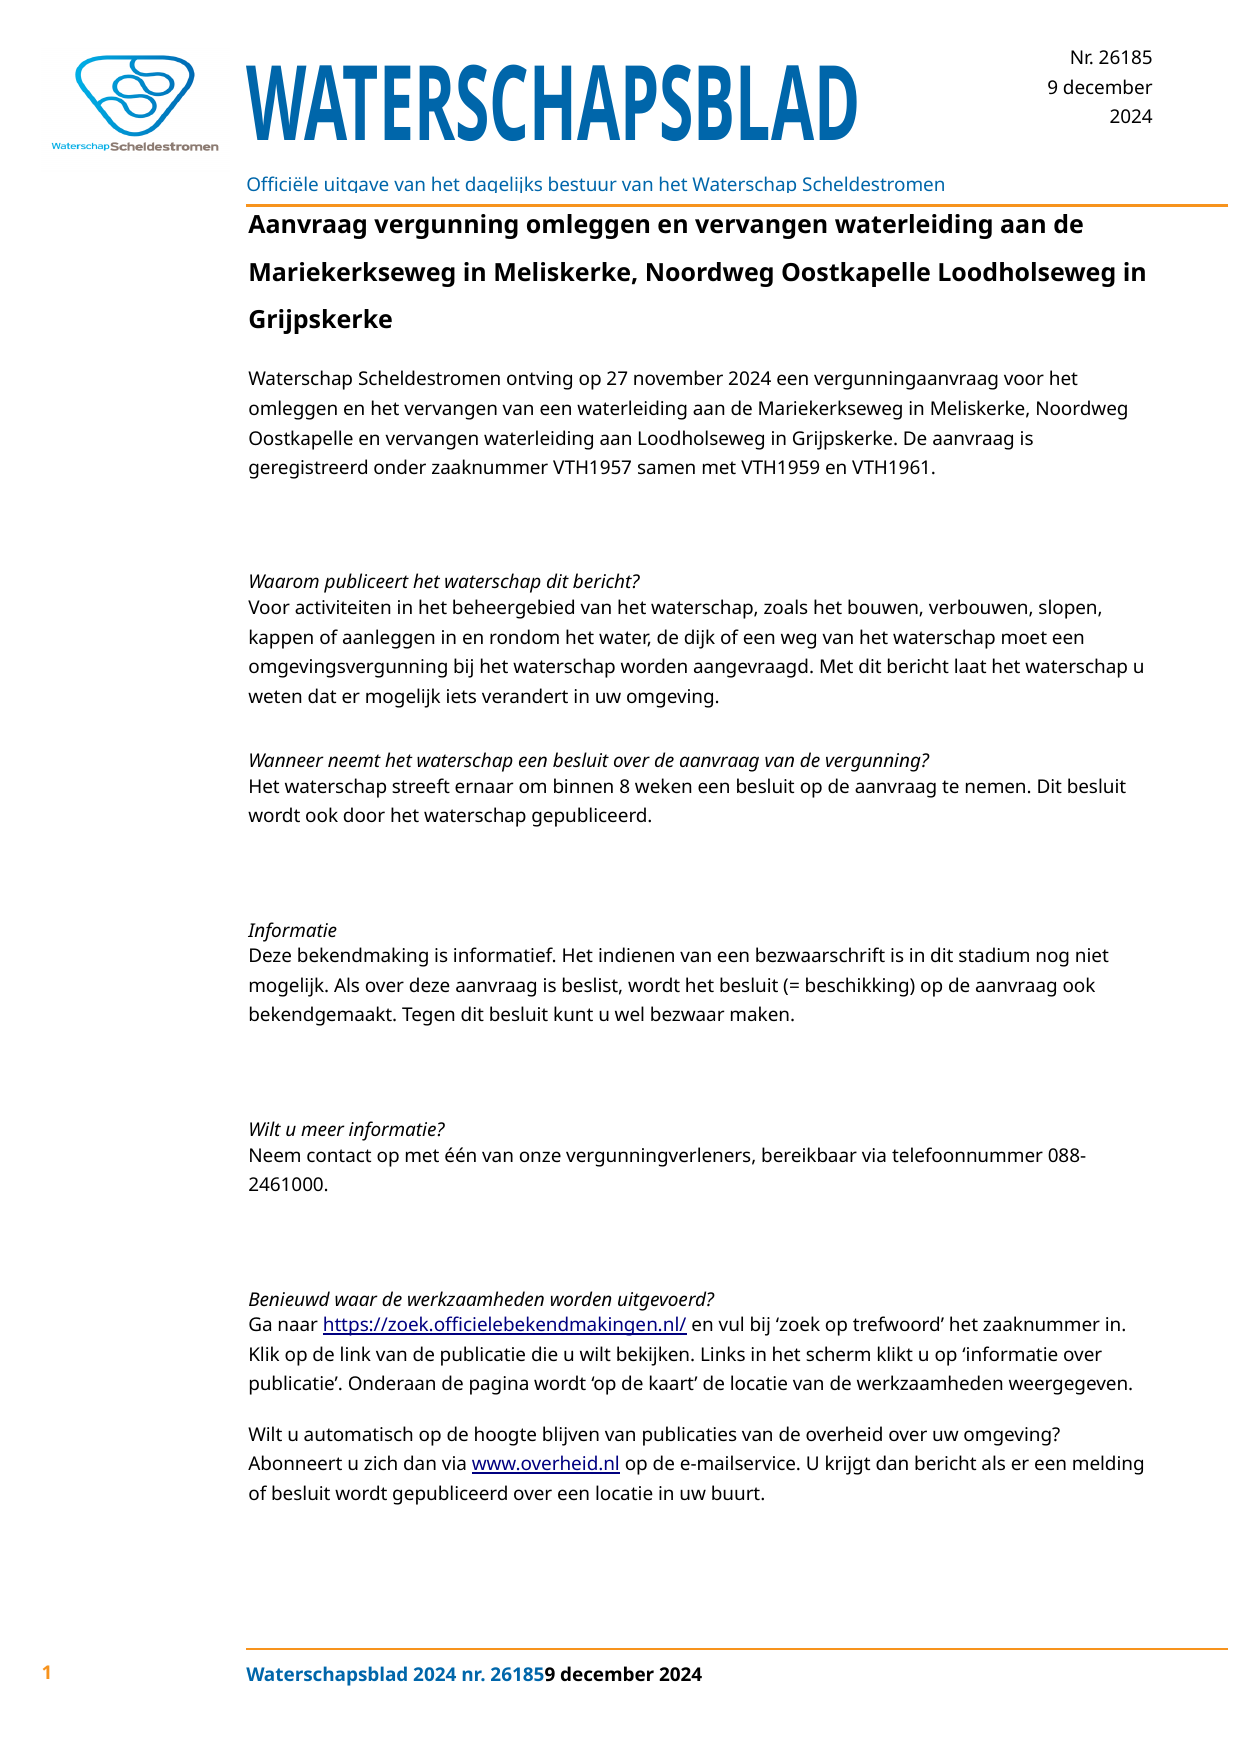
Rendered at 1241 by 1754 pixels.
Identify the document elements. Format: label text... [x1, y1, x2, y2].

text Neem contact op met één van onze vergunningverleners, bereikbaar via telefoonnummer 088-2461000. [248, 1142, 1152, 1197]
text Waterschap Scheldestromen ontving op 27 november 2024 een vergunningaanvraag voor het omleggen en het vervangen van een waterleiding aan de Mariekerkseweg in Meliskerke, Noordweg Oostkapelle en vervangen waterleiding aan Loodholseweg in Grijpskerke. De aanvraag is geregistreerd onder zaaknummer VTH1957 samen met VTH1959 en VTH1961. [248, 366, 1152, 480]
text Voor activiteiten in het beheergebied van het waterschap, zoals het bouwen, verbouwen, slopen, kappen of aanleggen in en rondom het water, de dijk of een weg van het waterschap moet een omgevingsvergunning bij het waterschap worden aangevraagd. Met dit bericht laat het waterschap u weten dat er mogelijk iets verandert in uw omgeving. [248, 594, 1152, 709]
picture [41, 47, 231, 172]
text Informatie [248, 917, 1152, 942]
text Het waterschap streeft ernaar om binnen 8 weken een besluit op de aanvraag te nemen. Dit besluit wordt ook door het waterschap gepubliceerd. [248, 773, 1152, 828]
text Waarom publiceert het waterschap dit bericht? [248, 569, 1152, 594]
text Wanneer neemt het waterschap een besluit over de aanvraag van de vergunning? [248, 747, 1152, 773]
text Benieuwd waar de werkzaamheden worden uitgevoerd? [248, 1286, 1152, 1311]
text Wilt u meer informatie? [248, 1116, 1152, 1142]
text Ga naar https://zoek.officielebekendmakingen.nl/ en vul bij ‘zoek op trefwoord’ het zaaknummer in. Klik op de link van de publicatie die u wilt bekijken. Links in het scherm klikt u op ‘informatie over publicatie’. Onderaan de pagina wordt ‘op de kaart’ de locatie van de werkzaamheden weergegeven. [248, 1311, 1152, 1396]
text Deze bekendmaking is informatief. Het indienen van een bezwaarschrift is in dit stadium nog niet mogelijk. Als over deze aanvraag is beslist, wordt het besluit (= beschikking) op de aanvraag ook bekendgemaakt. Tegen dit besluit kunt u wel bezwaar maken. [248, 942, 1152, 1027]
text Aanvraag vergunning omleggen en vervangen waterleiding aan de Mariekerkseweg in Meliskerke, Noordweg Oostkapelle Loodholseweg in Grijpskerke [248, 207, 1152, 336]
text Wilt u automatisch op de hoogte blijven van publicaties van de overheid over uw omgeving? Abonneert u zich dan via www.overheid.nl op de e-mailservice. U krijgt dan bericht als er een melding of besluit wordt gepubliceerd over een locatie in uw buurt. [248, 1421, 1152, 1506]
